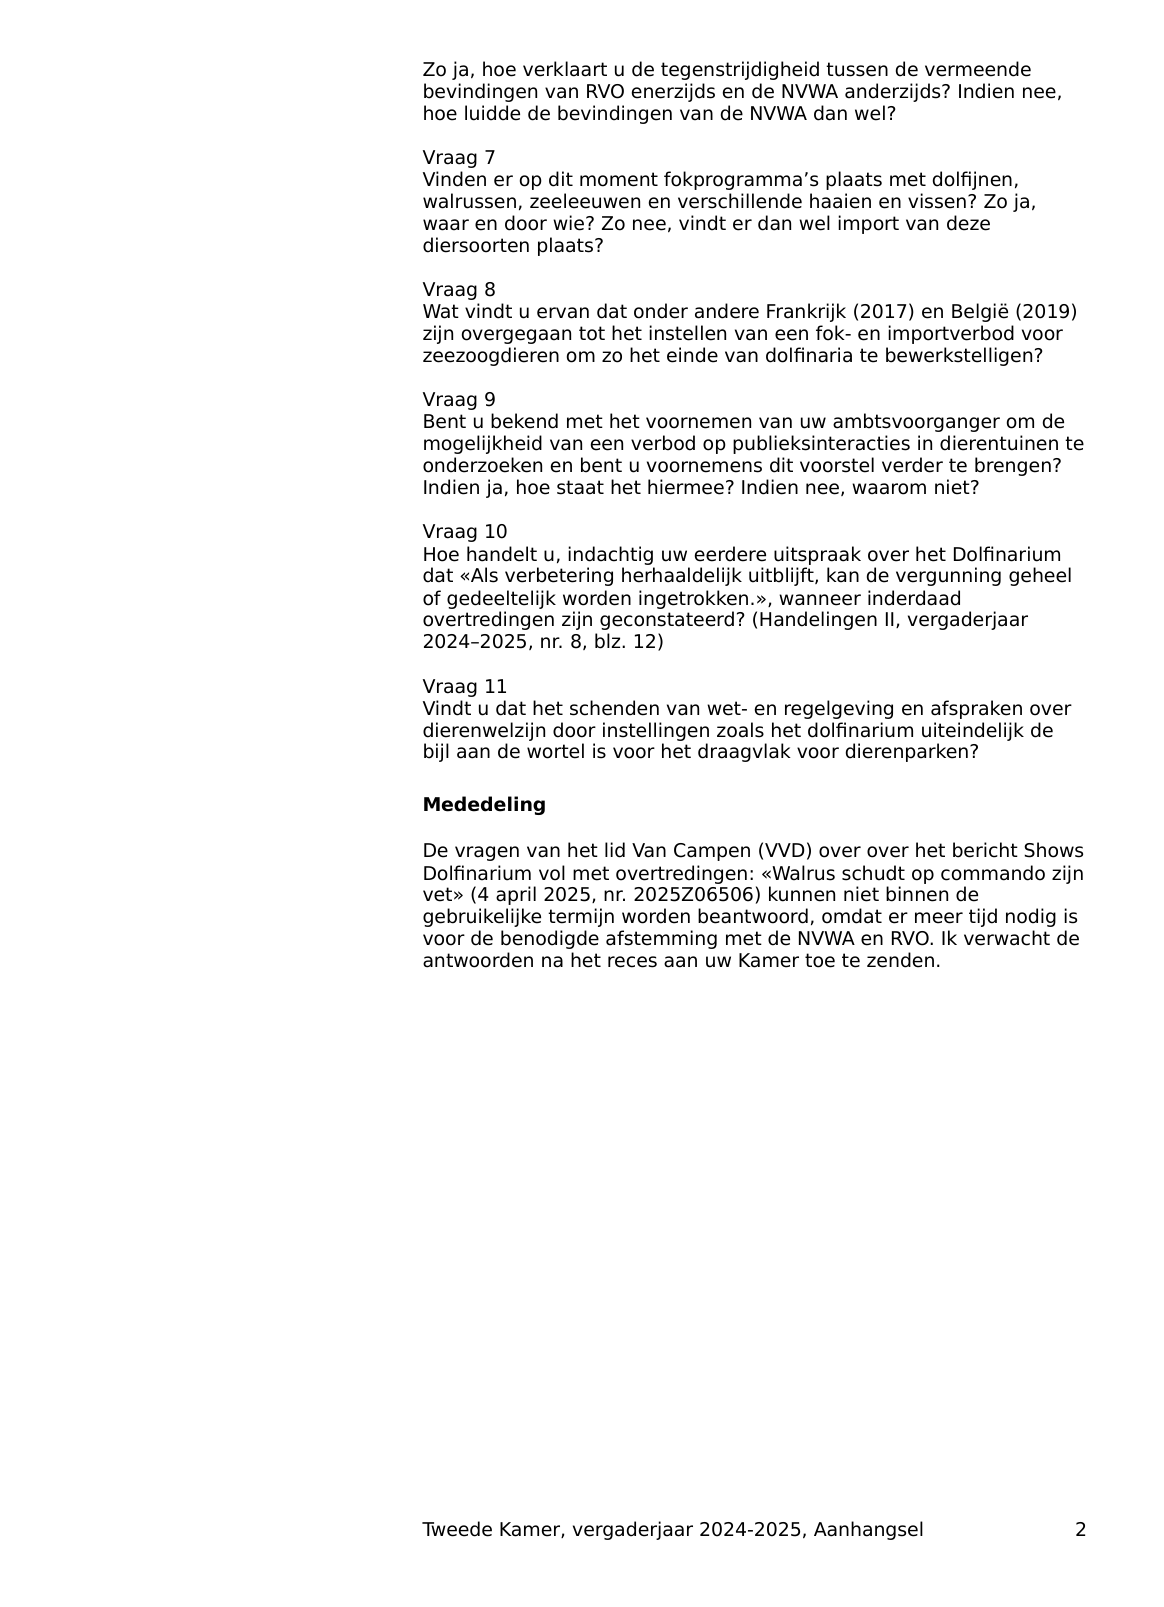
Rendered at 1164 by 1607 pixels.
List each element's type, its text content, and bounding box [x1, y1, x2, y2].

text Bent u bekend met het voornemen van uw ambtsvoorganger om de mogelijkheid van een verbod op publieksinteracties in dierentuinen te onderzoeken en bent u voornemens dit voorstel verder te brengen? Indien ja, hoe staat het hiermee? Indien nee, waarom niet? [422, 411, 1087, 499]
text Hoe handelt u, indachtig uw eerdere uitspraak over het Dolfinarium dat «Als verbetering herhaaldelijk uitblijft, kan de vergunning geheel of gedeeltelijk worden ingetrokken.», wanneer inderdaad overtredingen zijn geconstateerd? (Handelingen II, vergaderjaar 2024–2025, nr. 8, blz. 12) [422, 543, 1087, 653]
text Vraag 8 [422, 279, 1087, 301]
text Vinden er op dit moment fokprogramma’s plaats met dolfijnen, walrussen, zeeleeuwen en verschillende haaien en vissen? Zo ja, waar en door wie? Zo nee, vindt er dan wel import van deze diersoorten plaats? [422, 169, 1087, 257]
text De vragen van het lid Van Campen (VVD) over over het bericht Shows Dolfinarium vol met overtredingen: «Walrus schudt op commando zijn vet» (4 april 2025, nr. 2025Z06506) kunnen niet binnen de gebruikelijke termijn worden beantwoord, omdat er meer tijd nodig is voor de benodigde afstemming met de NVWA en RVO. Ik verwacht de antwoorden na het reces aan uw Kamer toe te zenden. [422, 840, 1087, 972]
text Vraag 11 [422, 676, 1087, 697]
text Zo ja, hoe verklaart u de tegenstrijdigheid tussen de vermeende bevindingen van RVO enerzijds en de NVWA anderzijds? Indien nee, hoe luidde de bevindingen van de NVWA dan wel? [422, 59, 1087, 125]
subtitle Mededeling [422, 793, 1087, 815]
text Vraag 9 [422, 389, 1087, 411]
text Vraag 10 [422, 521, 1087, 543]
text Wat vindt u ervan dat onder andere Frankrijk (2017) en België (2019) zijn overgegaan tot het instellen van een fok- en importverbod voor zeezoogdieren om zo het einde van dolfinaria te bewerkstelligen? [422, 301, 1087, 367]
text Vindt u dat het schenden van wet- en regelgeving en afspraken over dierenwelzijn door instellingen zoals het dolfinarium uiteindelijk de bijl aan de wortel is voor het draagvlak voor dierenparken? [422, 697, 1087, 763]
text Vraag 7 [422, 147, 1087, 169]
